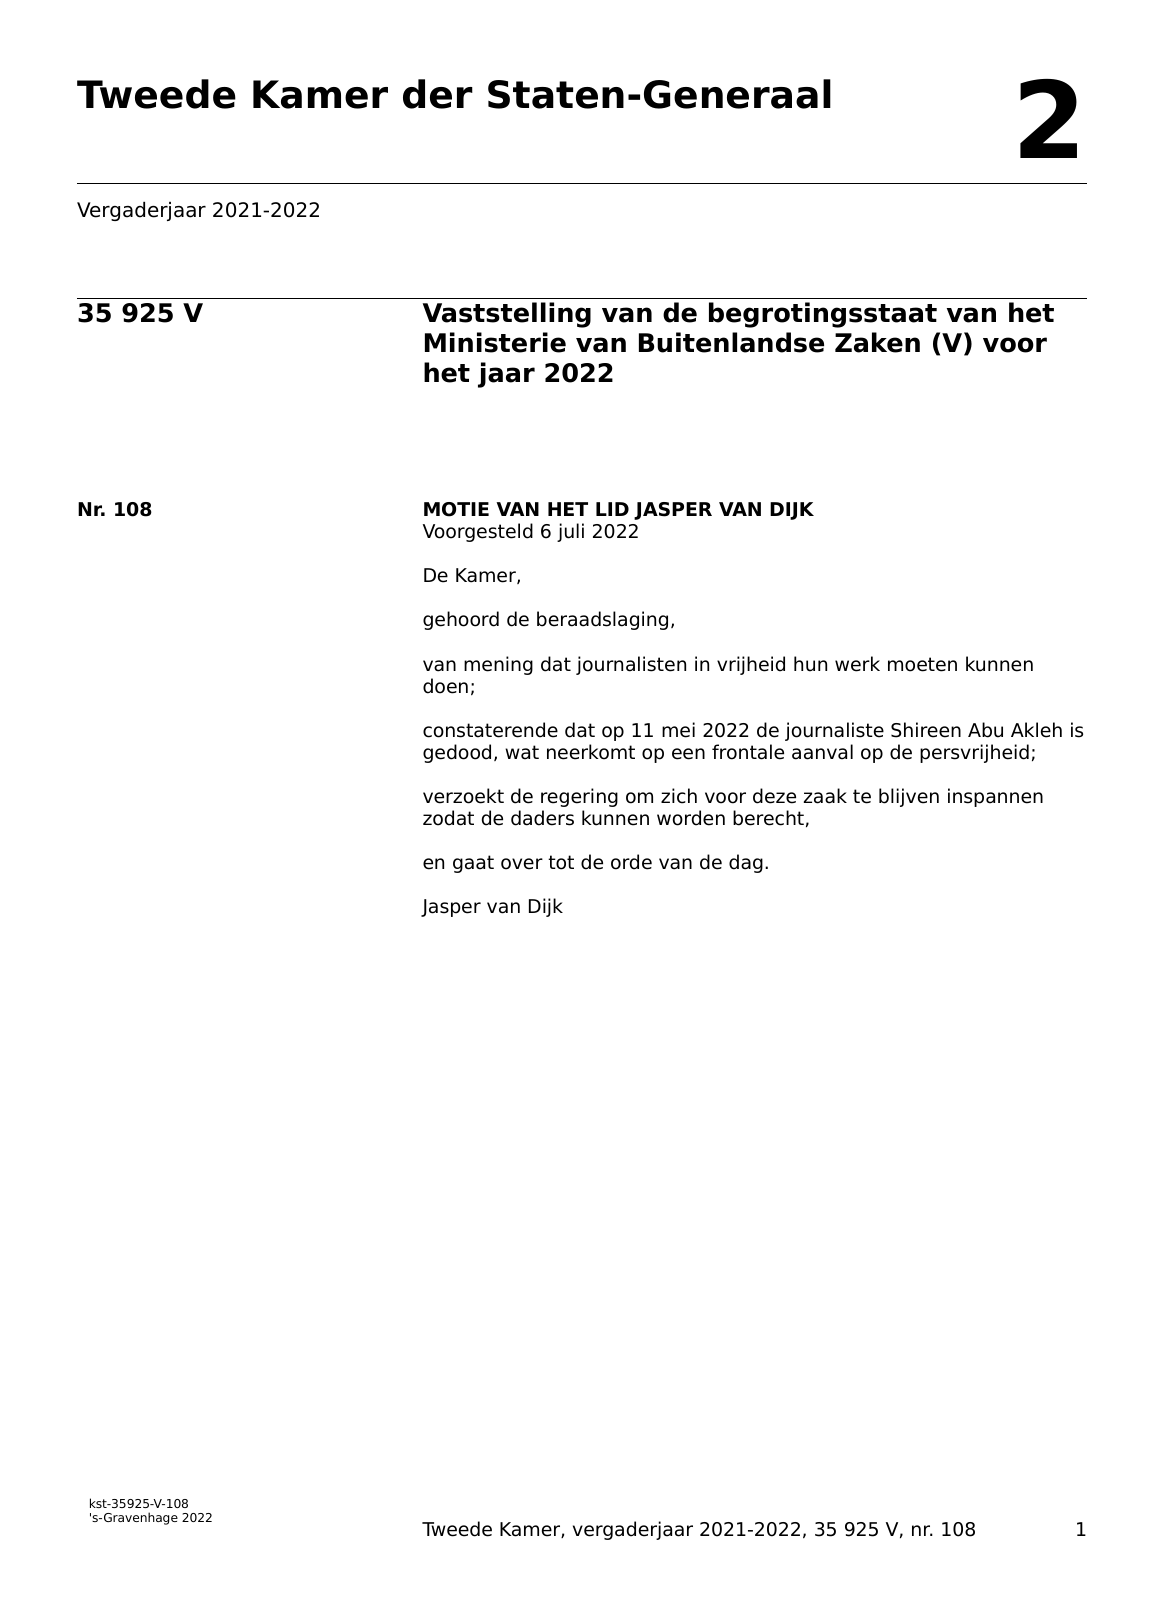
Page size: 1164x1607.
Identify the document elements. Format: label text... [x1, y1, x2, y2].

text van mening dat journalisten in vrijheid hun werk moeten kunnen doen; [422, 653, 1087, 697]
text kst-35925-V-108 [88, 1497, 323, 1511]
text constaterende dat op 11 mei 2022 de journaliste Shireen Abu Akleh is gedood, wat neerkomt op een frontale aanval op de persvrijheid; [422, 720, 1087, 764]
text gehoord de beraadslaging, [422, 609, 1087, 631]
text en gaat over tot de orde van de dag. [422, 852, 1087, 874]
subtitle Nr. 108 MOTIE VAN HET LID JASPER VAN DIJK [77, 499, 1087, 521]
text Jasper van Dijk [422, 896, 1087, 918]
text 's-Gravenhage 2022 [88, 1511, 323, 1525]
table_header 2 [886, 59, 1087, 183]
text verzoekt de regering om zich voor deze zaak te blijven inspannen zodat de daders kunnen worden berecht, [422, 786, 1087, 830]
text Voorgesteld 6 juli 2022 [422, 521, 1087, 543]
subtitle 35 925 V Vaststelling van de begrotingsstaat van het Ministerie van Buitenlandse Zaken (V) voor het jaar 2022 [77, 299, 1087, 388]
table_header Tweede Kamer der Staten-Generaal [77, 59, 886, 183]
text De Kamer, [422, 565, 1087, 587]
table_cell Vergaderjaar 2021-2022 [77, 184, 1087, 298]
